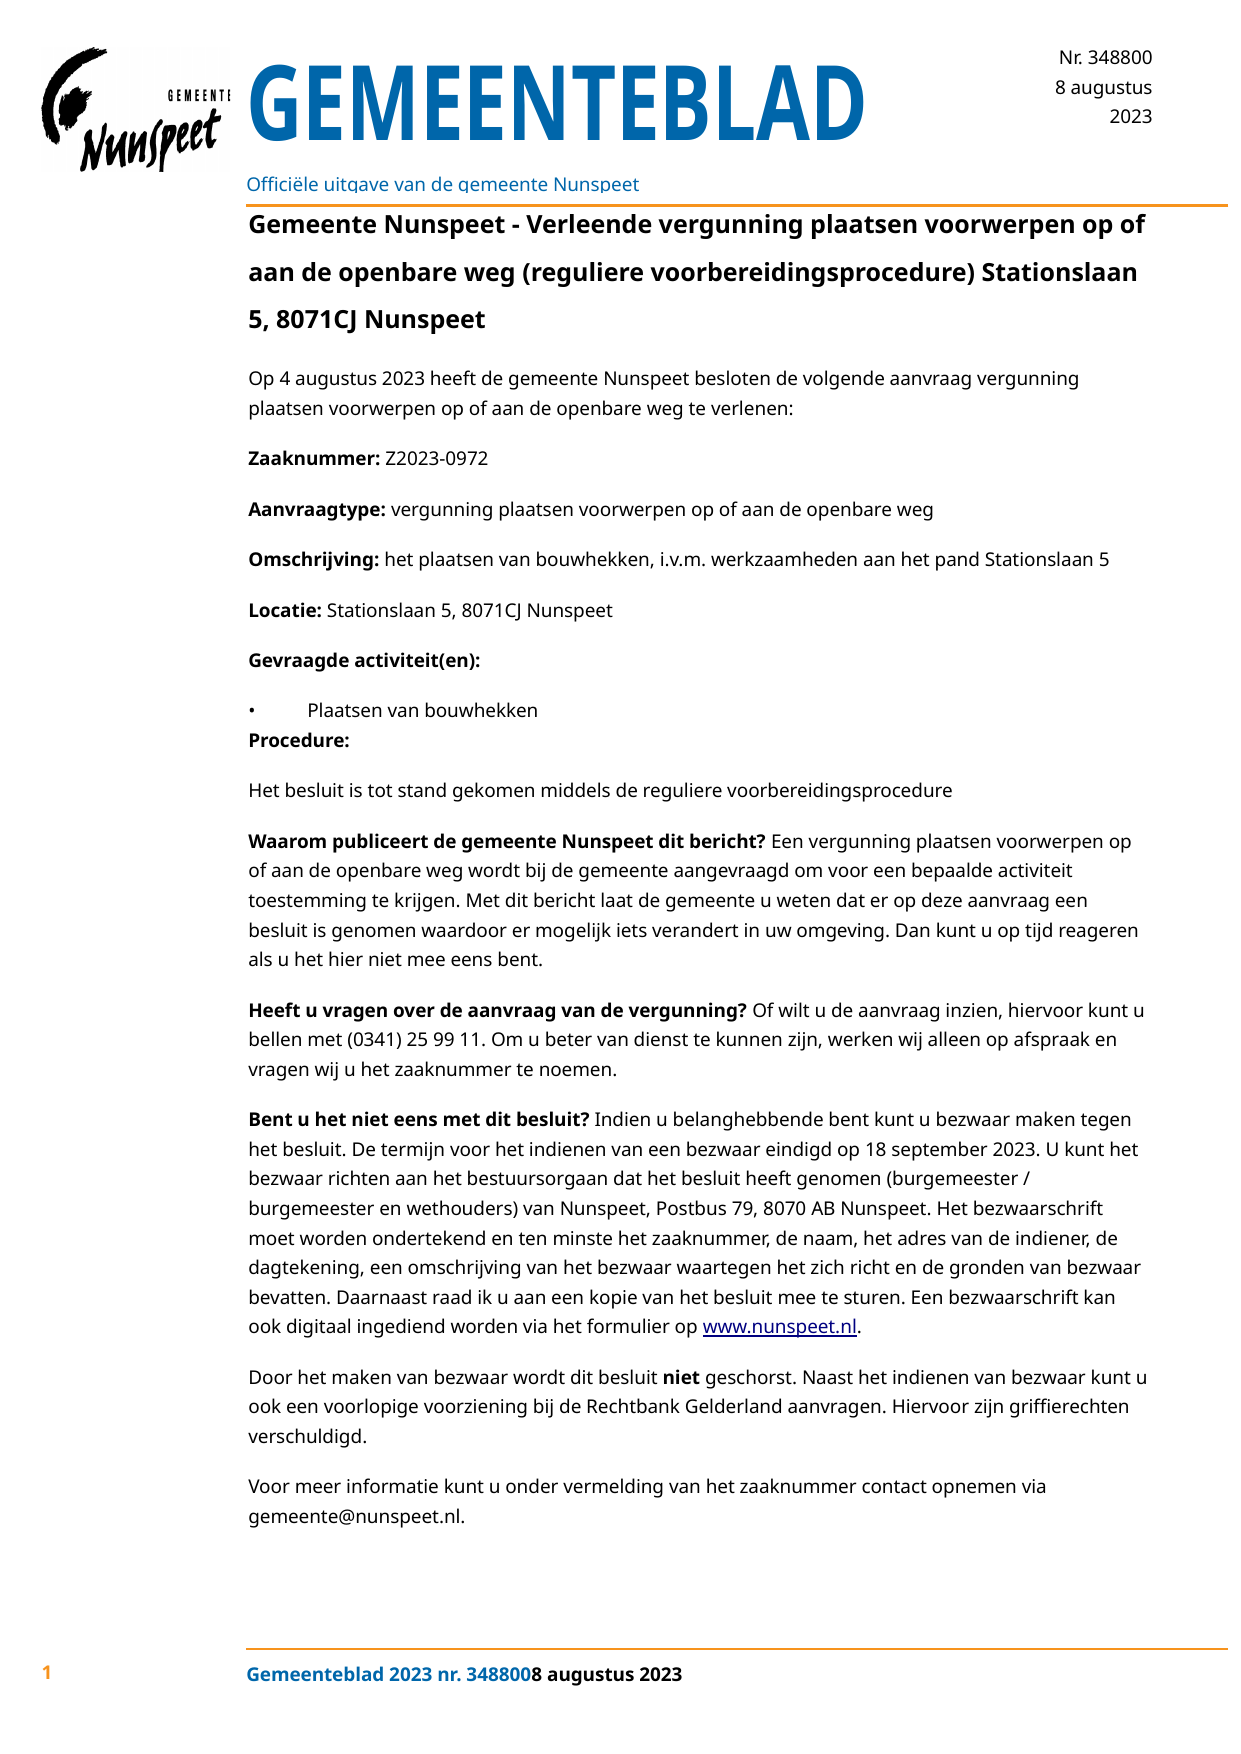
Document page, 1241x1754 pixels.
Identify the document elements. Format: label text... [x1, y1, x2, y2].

text Door het maken van bezwaar wordt dit besluit niet geschorst. Naast het indienen van bezwaar kunt u ook een voorlopige voorziening bij de Rechtbank Gelderland aanvragen. Hiervoor zijn griffierechten verschuldigd. [248, 1364, 1152, 1449]
text Procedure: [248, 727, 1152, 753]
text Op 4 augustus 2023 heeft de gemeente Nunspeet besloten de volgende aanvraag vergunning plaatsen voorwerpen op of aan de openbare weg te verlenen: [248, 366, 1152, 421]
text Bent u het niet eens met dit besluit? Indien u belanghebbende bent kunt u bezwaar maken tegen het besluit. De termijn voor het indienen van een bezwaar eindigd op 18 september 2023. U kunt het bezwaar richten aan het bestuursorgaan dat het besluit heeft genomen (burgemeester / burgemeester en wethouders) van Nunspeet, Postbus 79, 8070 AB Nunspeet. Het bezwaarschrift moet worden ondertekend en ten minste het zaaknummer, de naam, het adres van de indiener, de dagtekening, een omschrijving van het bezwaar waartegen het zich richt en de gronden van bezwaar bevatten. Daarnaast raad ik u aan een kopie van het besluit mee te sturen. Een bezwaarschrift kan ook digitaal ingediend worden via het formulier op www.nunspeet.nl. [248, 1106, 1152, 1339]
text Aanvraagtype: vergunning plaatsen voorwerpen op of aan de openbare weg [248, 496, 1152, 522]
text Gevraagde activiteit(en): [248, 647, 1152, 673]
text Waarom publiceert de gemeente Nunspeet dit bericht? Een vergunning plaatsen voorwerpen op of aan de openbare weg wordt bij de gemeente aangevraagd om voor een bepaalde activiteit toestemming te krijgen. Met dit bericht laat de gemeente u weten dat er op deze aanvraag een besluit is genomen waardoor er mogelijk iets verandert in uw omgeving. Dan kunt u op tijd reageren als u het hier niet mee eens bent. [248, 828, 1152, 972]
text Heeft u vragen over de aanvraag van de vergunning? Of wilt u de aanvraag inzien, hiervoor kunt u bellen met (0341) 25 99 11. Om u beter van dienst te kunnen zijn, werken wij alleen op afspraak en vragen wij u het zaaknummer te noemen. [248, 997, 1152, 1082]
text Gemeente Nunspeet - Verleende vergunning plaatsen voorwerpen op of aan de openbare weg (reguliere voorbereidingsprocedure) Stationslaan 5, 8071CJ Nunspeet [248, 207, 1152, 336]
text Het besluit is tot stand gekomen middels de reguliere voorbereidingsprocedure [248, 778, 1152, 803]
picture [41, 47, 231, 172]
text Zaaknummer: Z2023-0972 [248, 446, 1152, 471]
text Locatie: Stationslaan 5, 8071CJ Nunspeet [248, 597, 1152, 622]
text Omschrijving: het plaatsen van bouwhekken, i.v.m. werkzaamheden aan het pand Stationslaan 5 [248, 546, 1152, 572]
text Voor meer informatie kunt u onder vermelding van het zaaknummer contact opnemen via gemeente@nunspeet.nl. [248, 1473, 1152, 1529]
list Plaatsen van bouwhekken [248, 698, 1152, 723]
